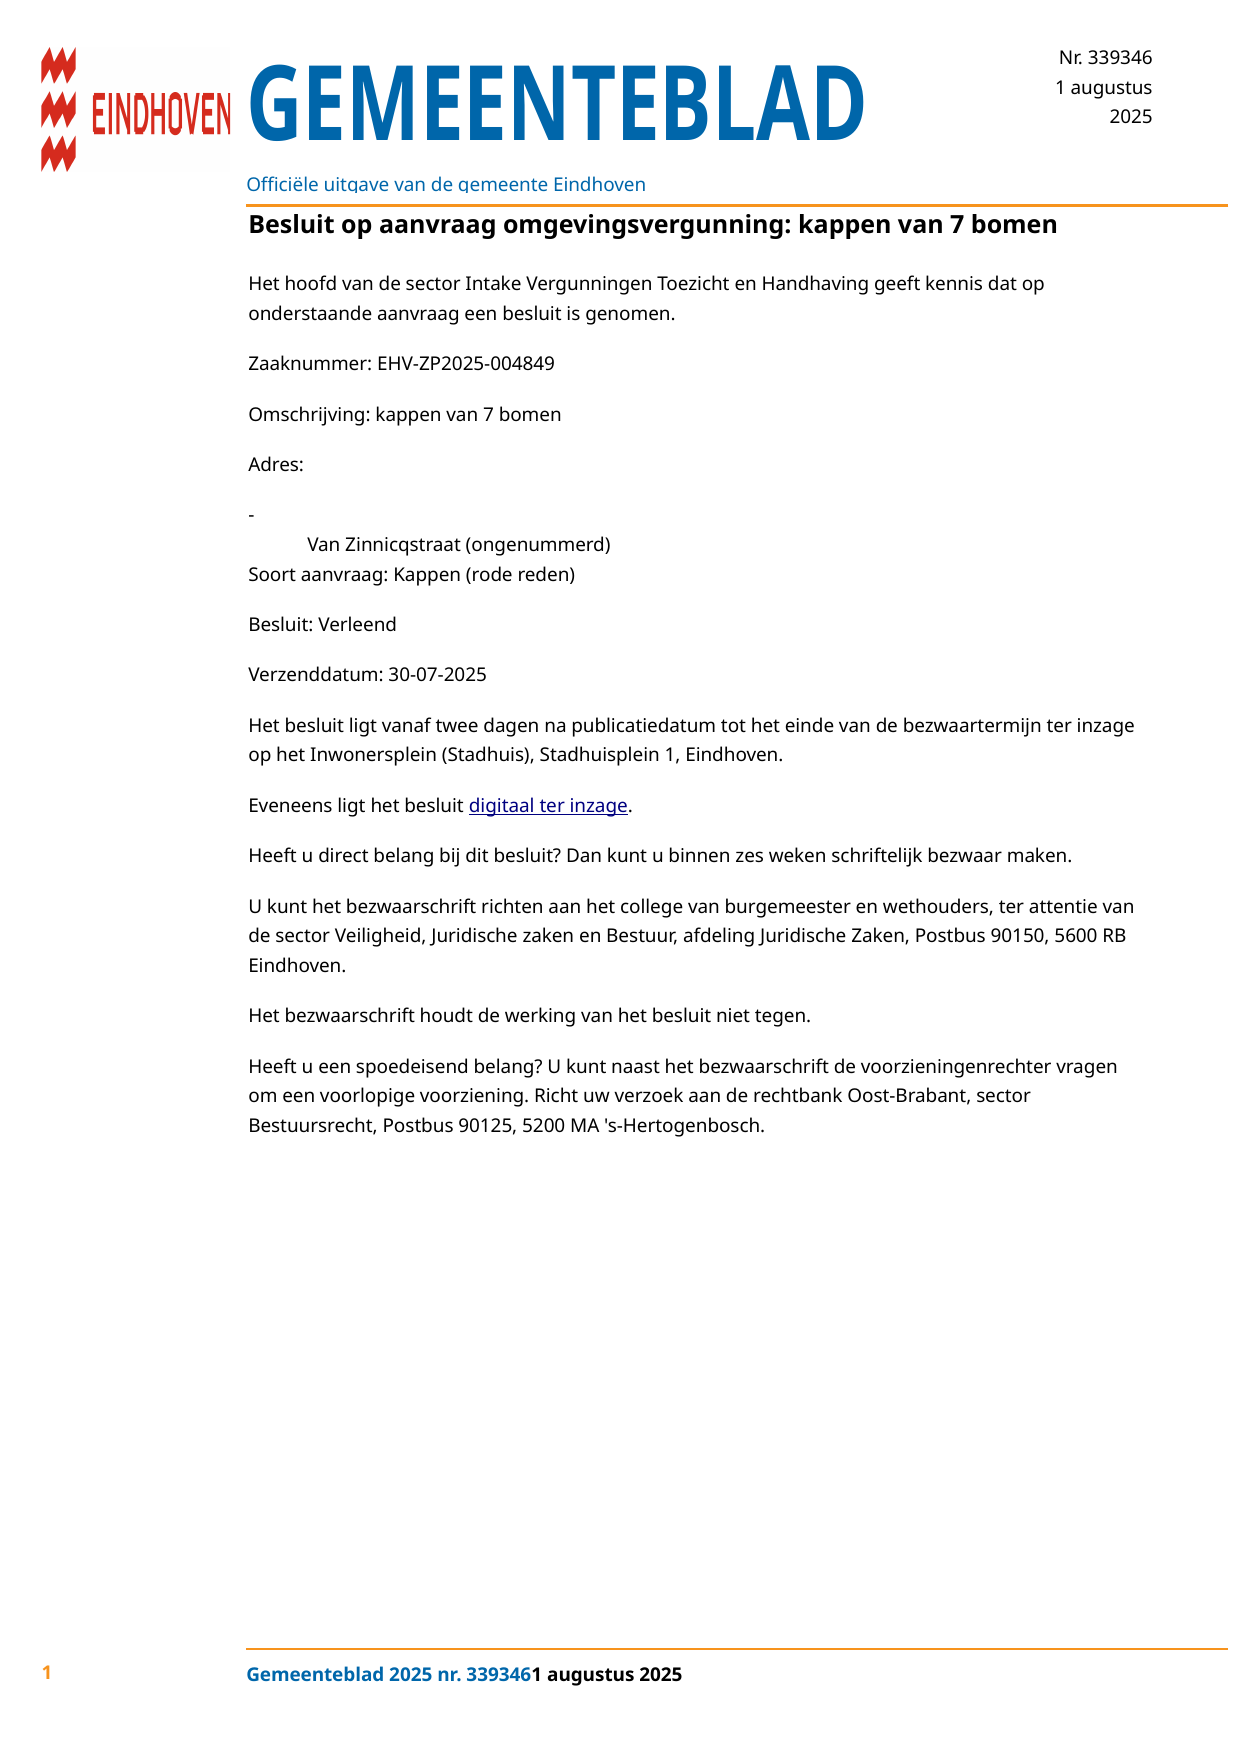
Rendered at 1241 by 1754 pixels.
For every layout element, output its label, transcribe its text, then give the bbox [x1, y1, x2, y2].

text Verzenddatum: 30-07-2025 [248, 662, 1152, 687]
text Adres: [248, 451, 1152, 477]
text U kunt het bezwaarschrift richten aan het college van burgemeester en wethouders, ter attentie van de sector Veiligheid, Juridische zaken en Bestuur, afdeling Juridische Zaken, Postbus 90150, 5600 RB Eindhoven. [248, 893, 1152, 978]
text Het bezwaarschrift houdt de werking van het besluit niet tegen. [248, 1002, 1152, 1028]
text Het besluit ligt vanaf twee dagen na publicatiedatum tot het einde van de bezwaartermijn ter inzage op het Inwonersplein (Stadhuis), Stadhuisplein 1, Eindhoven. [248, 712, 1152, 767]
text Het hoofd van de sector Intake Vergunningen Toezicht en Handhaving geeft kennis dat op onderstaande aanvraag een besluit is genomen. [248, 270, 1152, 326]
text Heeft u een spoedeisend belang? U kunt naast het bezwaarschrift de voorzieningenrechter vragen om een voorlopige voorziening. Richt uw verzoek aan de rechtbank Oost-Brabant, sector Bestuursrecht, Postbus 90125, 5200 MA 's-Hertogenbosch. [248, 1053, 1152, 1138]
text Zaaknummer: EHV-ZP2025-004849 [248, 350, 1152, 376]
text Omschrijving: kappen van 7 bomen [248, 401, 1152, 426]
picture [41, 47, 231, 172]
text Soort aanvraag: Kappen (rode reden) [248, 561, 1152, 586]
text Besluit op aanvraag omgevingsvergunning: kappen van 7 bomen [248, 207, 1152, 241]
text Heeft u direct belang bij dit besluit? Dan kunt u binnen zes weken schriftelijk bezwaar maken. [248, 842, 1152, 868]
list Van Zinnicqstraat (ongenummerd) [248, 531, 1152, 557]
text Eveneens ligt het besluit digitaal ter inzage. [248, 792, 1152, 818]
text Besluit: Verleend [248, 611, 1152, 637]
